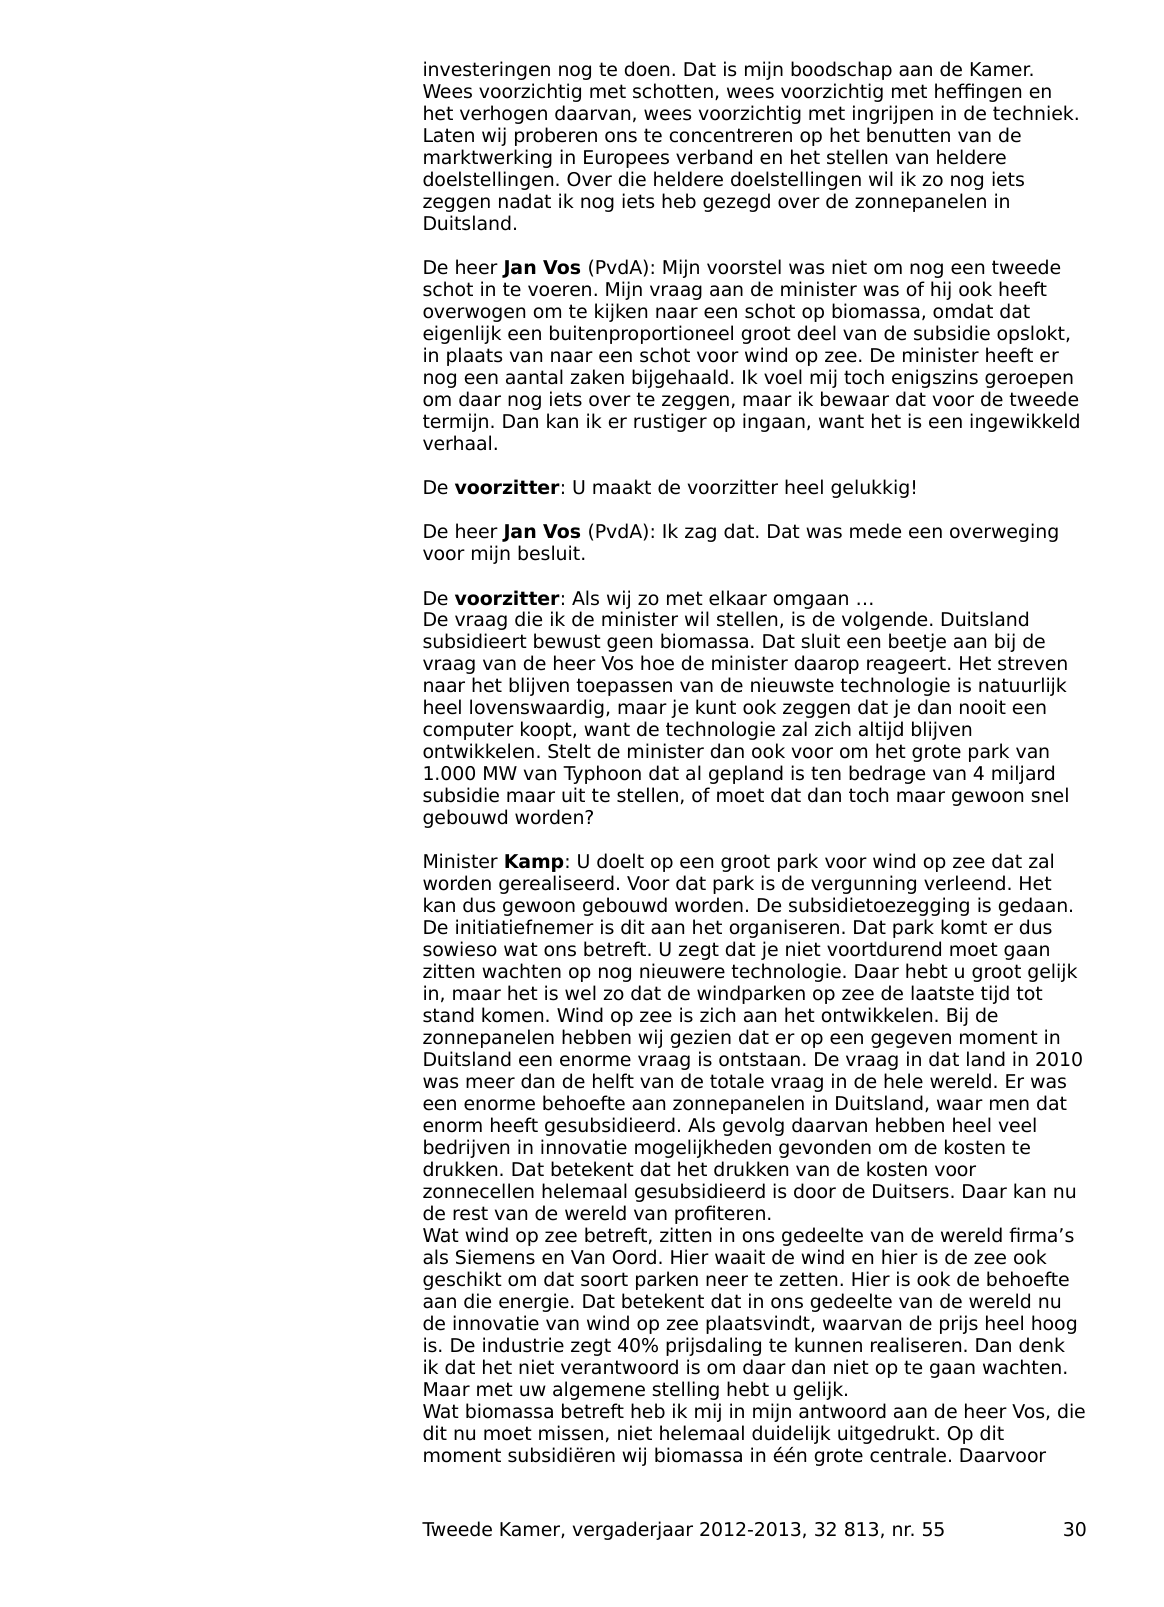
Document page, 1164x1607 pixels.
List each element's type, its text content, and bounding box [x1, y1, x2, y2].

text De voorzitter: U maakt de voorzitter heel gelukkig! [422, 477, 1087, 499]
text Wat wind op zee betreft, zitten in ons gedeelte van de wereld firma’s als Siemens en Van Oord. Hier waait de wind en hier is de zee ook geschikt om dat soort parken neer te zetten. Hier is ook de behoefte aan die energie. Dat betekent dat in ons gedeelte van de wereld nu de innovatie van wind op zee plaatsvindt, waarvan de prijs heel hoog is. De industrie zegt 40% prijsdaling te kunnen realiseren. Dan denk ik dat het niet verantwoord is om daar dan niet op te gaan wachten. Maar met uw algemene stelling hebt u gelijk. [422, 1225, 1087, 1401]
text Minister Kamp: U doelt op een groot park voor wind op zee dat zal worden gerealiseerd. Voor dat park is de vergunning verleend. Het kan dus gewoon gebouwd worden. De subsidietoezegging is gedaan. De initiatiefnemer is dit aan het organiseren. Dat park komt er dus sowieso wat ons betreft. U zegt dat je niet voortdurend moet gaan zitten wachten op nog nieuwere technologie. Daar hebt u groot gelijk in, maar het is wel zo dat de windparken op zee de laatste tijd tot stand komen. Wind op zee is zich aan het ontwikkelen. Bij de zonnepanelen hebben wij gezien dat er op een gegeven moment in Duitsland een enorme vraag is ontstaan. De vraag in dat land in 2010 was meer dan de helft van de totale vraag in de hele wereld. Er was een enorme behoefte aan zonnepanelen in Duitsland, waar men dat enorm heeft gesubsidieerd. Als gevolg daarvan hebben heel veel bedrijven in innovatie mogelijkheden gevonden om de kosten te drukken. Dat betekent dat het drukken van de kosten voor zonnecellen helemaal gesubsidieerd is door de Duitsers. Daar kan nu de rest van de wereld van profiteren. [422, 851, 1087, 1225]
text De vraag die ik de minister wil stellen, is de volgende. Duitsland subsidieert bewust geen biomassa. Dat sluit een beetje aan bij de vraag van de heer Vos hoe de minister daarop reageert. Het streven naar het blijven toepassen van de nieuwste technologie is natuurlijk heel lovenswaardig, maar je kunt ook zeggen dat je dan nooit een computer koopt, want de technologie zal zich altijd blijven ontwikkelen. Stelt de minister dan ook voor om het grote park van 1.000 MW van Typhoon dat al gepland is ten bedrage van 4 miljard subsidie maar uit te stellen, of moet dat dan toch maar gewoon snel gebouwd worden? [422, 609, 1087, 829]
text De heer Jan Vos (PvdA): Ik zag dat. Dat was mede een overweging voor mijn besluit. [422, 521, 1087, 565]
text De heer Jan Vos (PvdA): Mijn voorstel was niet om nog een tweede schot in te voeren. Mijn vraag aan de minister was of hij ook heeft overwogen om te kijken naar een schot op biomassa, omdat dat eigenlijk een buitenproportioneel groot deel van de subsidie opslokt, in plaats van naar een schot voor wind op zee. De minister heeft er nog een aantal zaken bijgehaald. Ik voel mij toch enigszins geroepen om daar nog iets over te zeggen, maar ik bewaar dat voor de tweede termijn. Dan kan ik er rustiger op ingaan, want het is een ingewikkeld verhaal. [422, 257, 1087, 455]
text Wat biomassa betreft heb ik mij in mijn antwoord aan de heer Vos, die dit nu moet missen, niet helemaal duidelijk uitgedrukt. Op dit moment subsidiëren wij biomassa in één grote centrale. Daarvoor [422, 1401, 1087, 1467]
text De voorzitter: Als wij zo met elkaar omgaan … [422, 587, 1087, 609]
text investeringen nog te doen. Dat is mijn boodschap aan de Kamer. Wees voorzichtig met schotten, wees voorzichtig met heffingen en het verhogen daarvan, wees voorzichtig met ingrijpen in de techniek. Laten wij proberen ons te concentreren op het benutten van de marktwerking in Europees verband en het stellen van heldere doelstellingen. Over die heldere doelstellingen wil ik zo nog iets zeggen nadat ik nog iets heb gezegd over de zonnepanelen in Duitsland. [422, 59, 1087, 235]
